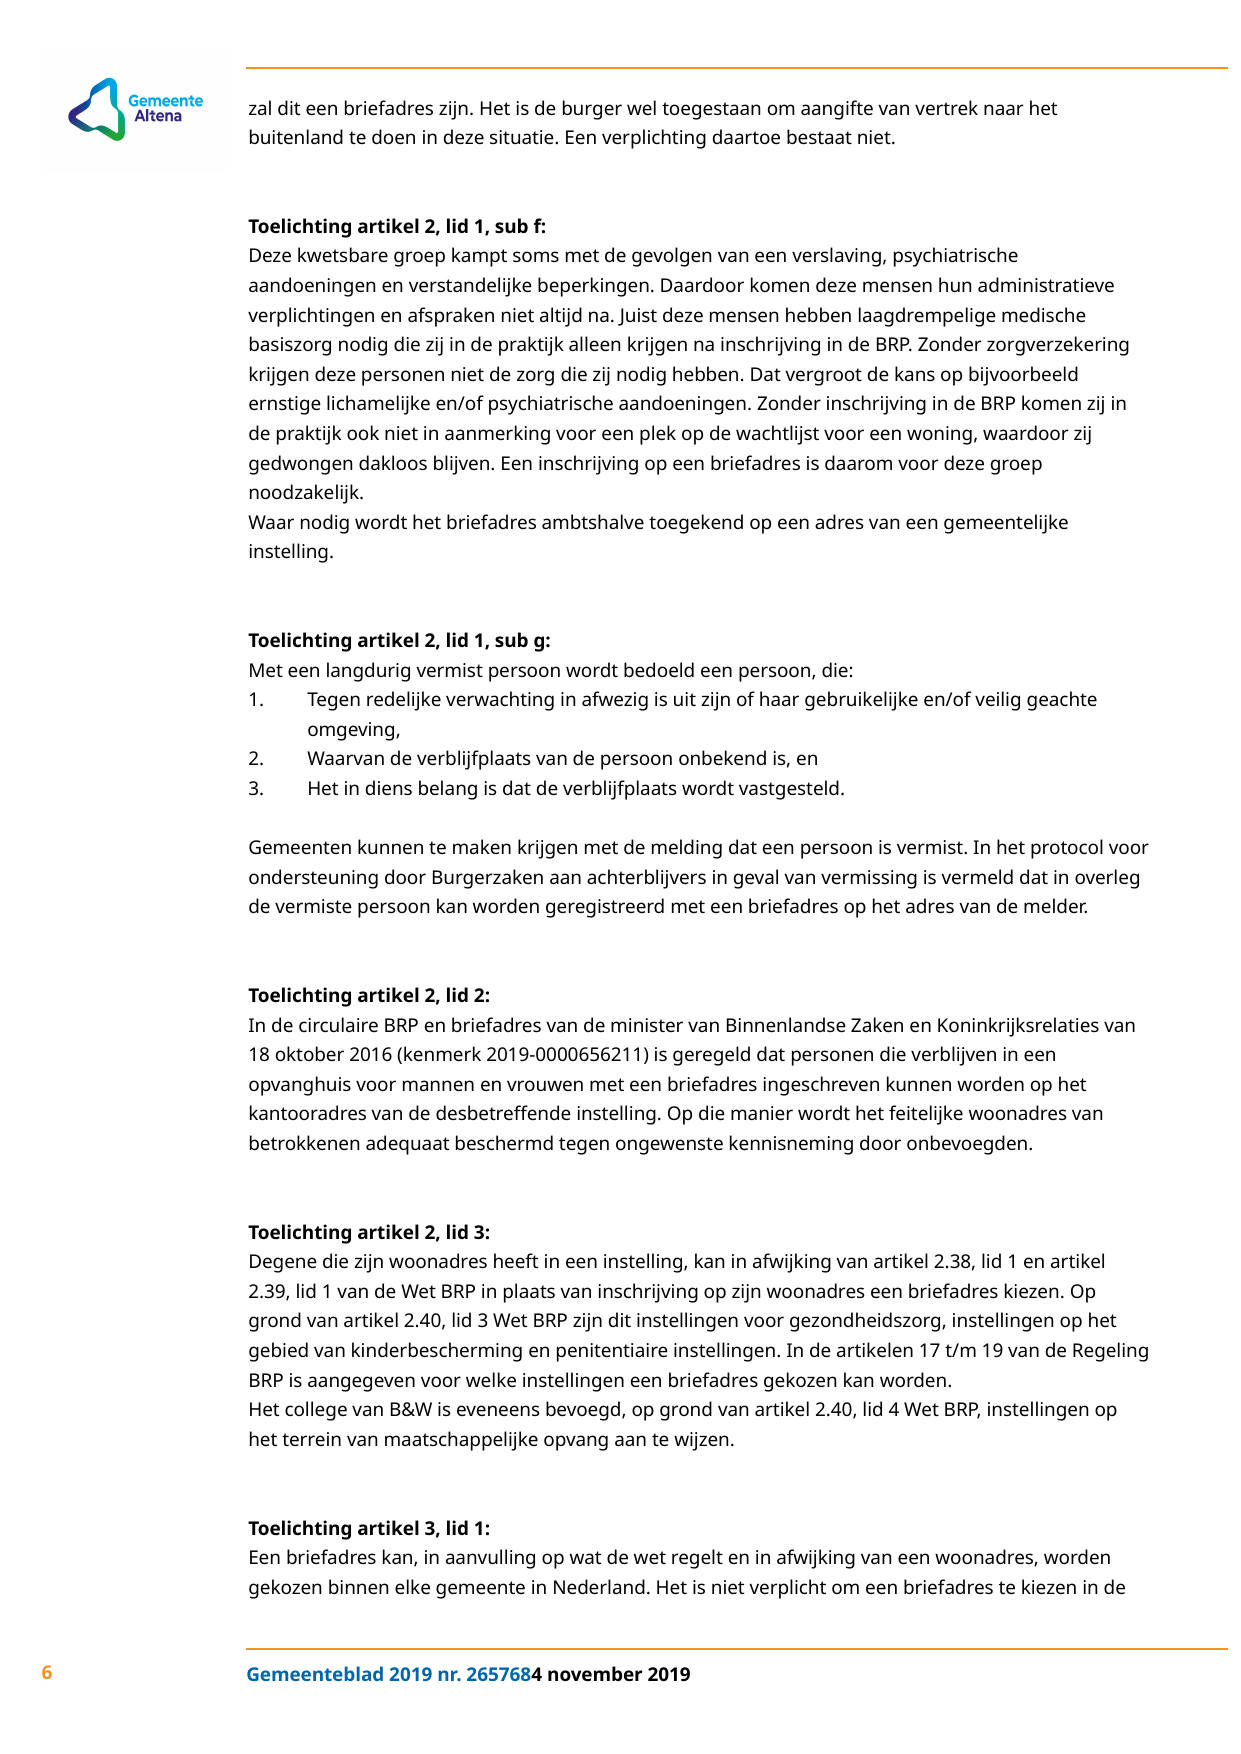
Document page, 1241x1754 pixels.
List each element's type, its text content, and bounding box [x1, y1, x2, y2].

text In de circulaire BRP en briefadres van de minister van Binnenlandse Zaken en Koninkrijksrelaties van 18 oktober 2016 (kenmerk 2019-0000656211) is geregeld dat personen die verblijven in een opvanghuis voor mannen en vrouwen met een briefadres ingeschreven kunnen worden op het kantooradres van de desbetreffende instelling. Op die manier wordt het feitelijke woonadres van betrokkenen adequaat beschermd tegen ongewenste kennisneming door onbevoegden. [248, 1012, 1152, 1156]
text Waar nodig wordt het briefadres ambtshalve toegekend op een adres van een gemeentelijke instelling. [248, 509, 1152, 564]
list Waarvan de verblijfplaats van de persoon onbekend is, en [248, 746, 1152, 771]
text Toelichting artikel 2, lid 2: [248, 982, 1152, 1008]
list Het in diens belang is dat de verblijfplaats wordt vastgesteld. [248, 775, 1152, 801]
text Het college van B&W is eveneens bevoegd, op grond van artikel 2.40, lid 4 Wet BRP, instellingen op het terrein van maatschappelijke opvang aan te wijzen. [248, 1396, 1152, 1452]
text Toelichting artikel 2, lid 1, sub g: [248, 627, 1152, 653]
list Tegen redelijke verwachting in afwezig is uit zijn of haar gebruikelijke en/of veilig geachte omgeving, [248, 686, 1152, 742]
text Met een langdurig vermist persoon wordt bedoeld een persoon, die: [248, 657, 1152, 683]
text Toelichting artikel 2, lid 1, sub f: [248, 213, 1152, 239]
text zal dit een briefadres zijn. Het is de burger wel toegestaan om aangifte van vertrek naar het buitenland te doen in deze situatie. Een verplichting daartoe bestaat niet. [248, 95, 1152, 150]
text Deze kwetsbare groep kampt soms met de gevolgen van een verslaving, psychiatrische aandoeningen en verstandelijke beperkingen. Daardoor komen deze mensen hun administratieve verplichtingen en afspraken niet altijd na. Juist deze mensen hebben laagdrempelige medische basiszorg nodig die zij in de praktijk alleen krijgen na inschrijving in de BRP. Zonder zorgverzekering krijgen deze personen niet de zorg die zij nodig hebben. Dat vergroot de kans op bijvoorbeeld ernstige lichamelijke en/of psychiatrische aandoeningen. Zonder inschrijving in de BRP komen zij in de praktijk ook niet in aanmerking voor een plek op de wachtlijst voor een woning, waardoor zij gedwongen dakloos blijven. Een inschrijving op een briefadres is daarom voor deze groep noodzakelijk. [248, 243, 1152, 505]
text Gemeenten kunnen te maken krijgen met de melding dat een persoon is vermist. In het protocol voor ondersteuning door Burgerzaken aan achterblijvers in geval van vermissing is vermeld dat in overleg de vermiste persoon kan worden geregistreerd met een briefadres op het adres van de melder. [248, 834, 1152, 919]
text Toelichting artikel 2, lid 3: [248, 1219, 1152, 1245]
text Degene die zijn woonadres heeft in een instelling, kan in afwijking van artikel 2.38, lid 1 en artikel 2.39, lid 1 van de Wet BRP in plaats van inschrijving op zijn woonadres een briefadres kiezen. Op grond van artikel 2.40, lid 3 Wet BRP zijn dit instellingen voor gezondheidszorg, instellingen op het gebied van kinderbescherming en penitentiaire instellingen. In de artikelen 17 t/m 19 van de Regeling BRP is aangegeven voor welke instellingen een briefadres gekozen kan worden. [248, 1248, 1152, 1393]
picture [41, 47, 231, 172]
text Een briefadres kan, in aanvulling op wat de wet regelt en in afwijking van een woonadres, worden gekozen binnen elke gemeente in Nederland. Het is niet verplicht om een briefadres te kiezen in de [248, 1544, 1152, 1600]
text Toelichting artikel 3, lid 1: [248, 1515, 1152, 1541]
